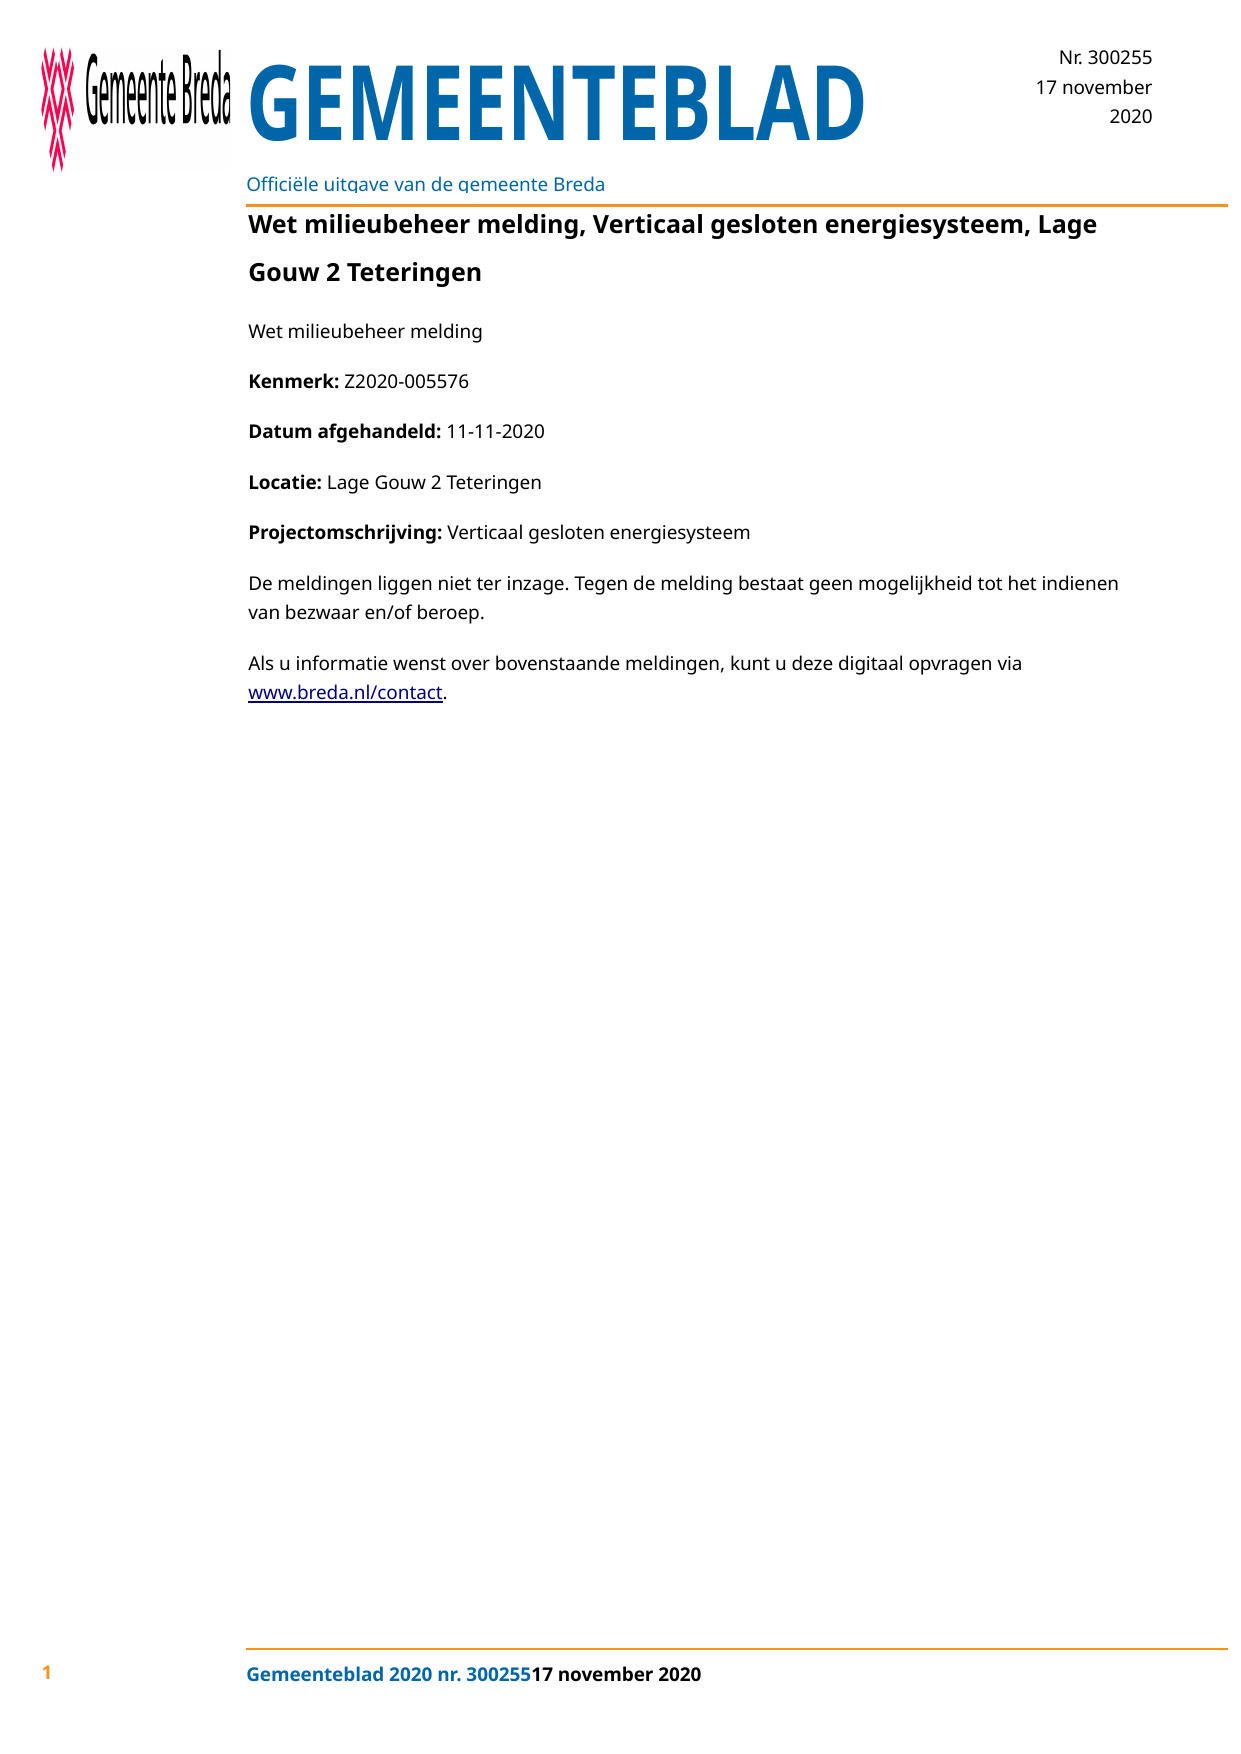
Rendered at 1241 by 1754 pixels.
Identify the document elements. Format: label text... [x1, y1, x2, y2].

picture [41, 47, 231, 172]
text Locatie: Lage Gouw 2 Teteringen [248, 469, 1152, 495]
text Datum afgehandeld: 11-11-2020 [248, 419, 1152, 444]
text De meldingen liggen niet ter inzage. Tegen de melding bestaat geen mogelijkheid tot het indienen van bezwaar en/of beroep. [248, 570, 1152, 625]
text Wet milieubeheer melding [248, 318, 1152, 344]
text Projectomschrijving: Verticaal gesloten energiesysteem [248, 519, 1152, 545]
text Wet milieubeheer melding, Verticaal gesloten energiesysteem, Lage Gouw 2 Teteringen [248, 207, 1152, 288]
text Kenmerk: Z2020-005576 [248, 368, 1152, 394]
text Als u informatie wenst over bovenstaande meldingen, kunt u deze digitaal opvragen via www.breda.nl/contact. [248, 650, 1152, 705]
